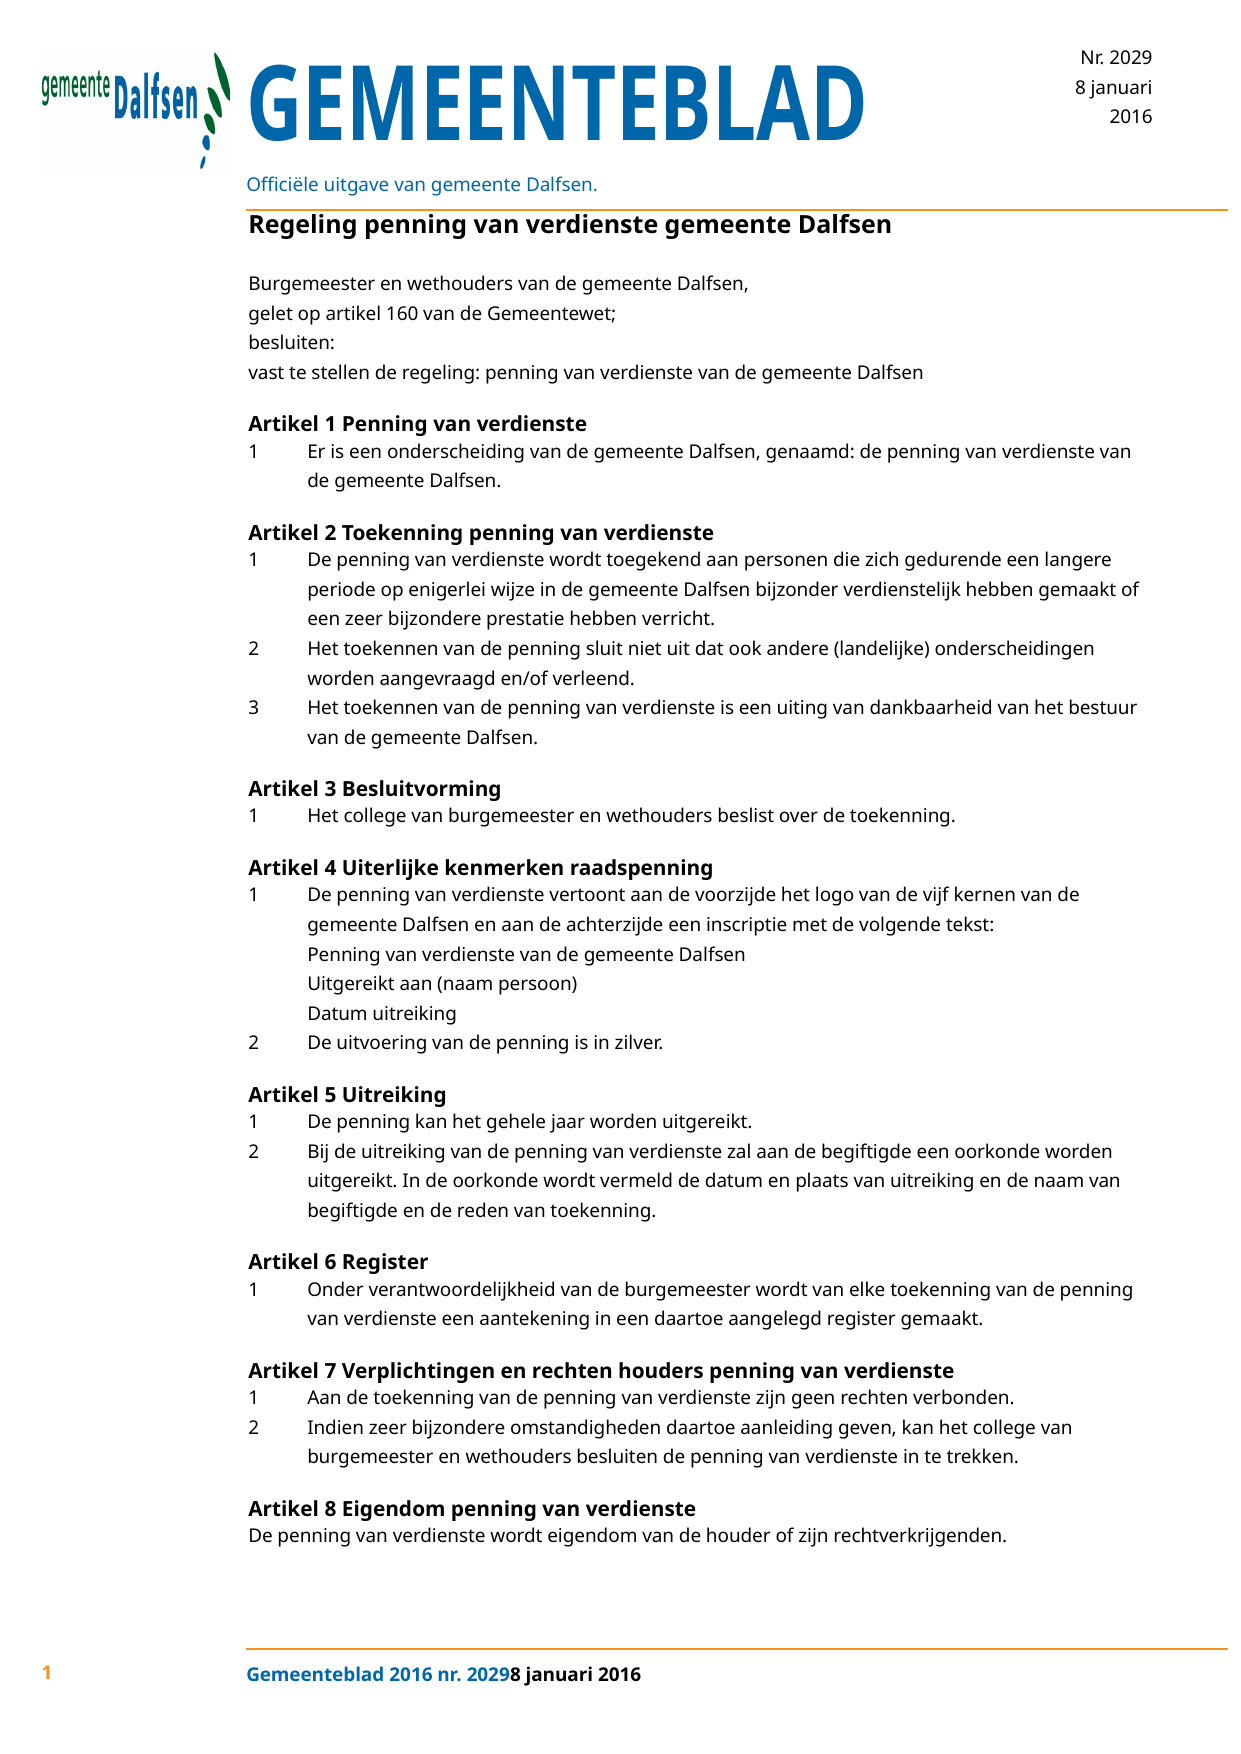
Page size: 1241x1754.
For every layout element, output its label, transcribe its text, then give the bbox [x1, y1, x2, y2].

list De penning kan het gehele jaar worden uitgereikt. [248, 1108, 1152, 1134]
list Penning van verdienste van de gemeente Dalfsen [248, 941, 1152, 966]
list De uitvoering van de penning is in zilver. [248, 1029, 1152, 1055]
list De penning van verdienste wordt toegekend aan personen die zich gedurende een langere periode op enigerlei wijze in de gemeente Dalfsen bijzonder verdienstelijk hebben gemaakt of een zeer bijzondere prestatie hebben verricht. [248, 546, 1152, 631]
text gelet op artikel 160 van de Gemeentewet; [248, 300, 1152, 326]
text Burgemeester en wethouders van de gemeente Dalfsen, [248, 270, 1152, 296]
text Artikel 7 Verplichtingen en rechten houders penning van verdienste [248, 1356, 1152, 1384]
text Artikel 6 Register [248, 1247, 1152, 1276]
text vast te stellen de regeling: penning van verdienste van de gemeente Dalfsen [248, 359, 1152, 385]
picture [41, 47, 231, 172]
text Artikel 2 Toekenning penning van verdienste [248, 518, 1152, 546]
text Artikel 3 Besluitvorming [248, 774, 1152, 803]
list Er is een onderscheiding van de gemeente Dalfsen, genaamd: de penning van verdienste van de gemeente Dalfsen. [248, 438, 1152, 493]
text Artikel 4 Uiterlijke kenmerken raadspenning [248, 853, 1152, 882]
list Het toekennen van de penning sluit niet uit dat ook andere (landelijke) onderscheidingen worden aangevraagd en/of verleend. [248, 635, 1152, 690]
text besluiten: [248, 329, 1152, 355]
text Artikel 1 Penning van verdienste [248, 409, 1152, 438]
text Artikel 8 Eigendom penning van verdienste [248, 1494, 1152, 1522]
list Het toekennen van de penning van verdienste is een uiting van dankbaarheid van het bestuur van de gemeente Dalfsen. [248, 694, 1152, 749]
list Het college van burgemeester en wethouders beslist over de toekenning. [248, 803, 1152, 828]
list Datum uitreiking [248, 1000, 1152, 1026]
list Indien zeer bijzondere omstandigheden daartoe aanleiding geven, kan het college van burgemeester en wethouders besluiten de penning van verdienste in te trekken. [248, 1414, 1152, 1469]
text Regeling penning van verdienste gemeente Dalfsen [248, 211, 1152, 241]
text De penning van verdienste wordt eigendom van de houder of zijn rechtverkrijgenden. [248, 1522, 1152, 1548]
text Artikel 5 Uitreiking [248, 1080, 1152, 1108]
list Aan de toekenning van de penning van verdienste zijn geen rechten verbonden. [248, 1384, 1152, 1410]
list De penning van verdienste vertoont aan de voorzijde het logo van de vijf kernen van de gemeente Dalfsen en aan de achterzijde een inscriptie met de volgende tekst: [248, 882, 1152, 937]
list Uitgereikt aan (naam persoon) [248, 970, 1152, 996]
list Bij de uitreiking van de penning van verdienste zal aan de begiftigde een oorkonde worden uitgereikt. In de oorkonde wordt vermeld de datum en plaats van uitreiking en de naam van begiftigde en de reden van toekenning. [248, 1138, 1152, 1223]
list Onder verantwoordelijkheid van de burgemeester wordt van elke toekenning van de penning van verdienste een aantekening in een daartoe aangelegd register gemaakt. [248, 1276, 1152, 1331]
